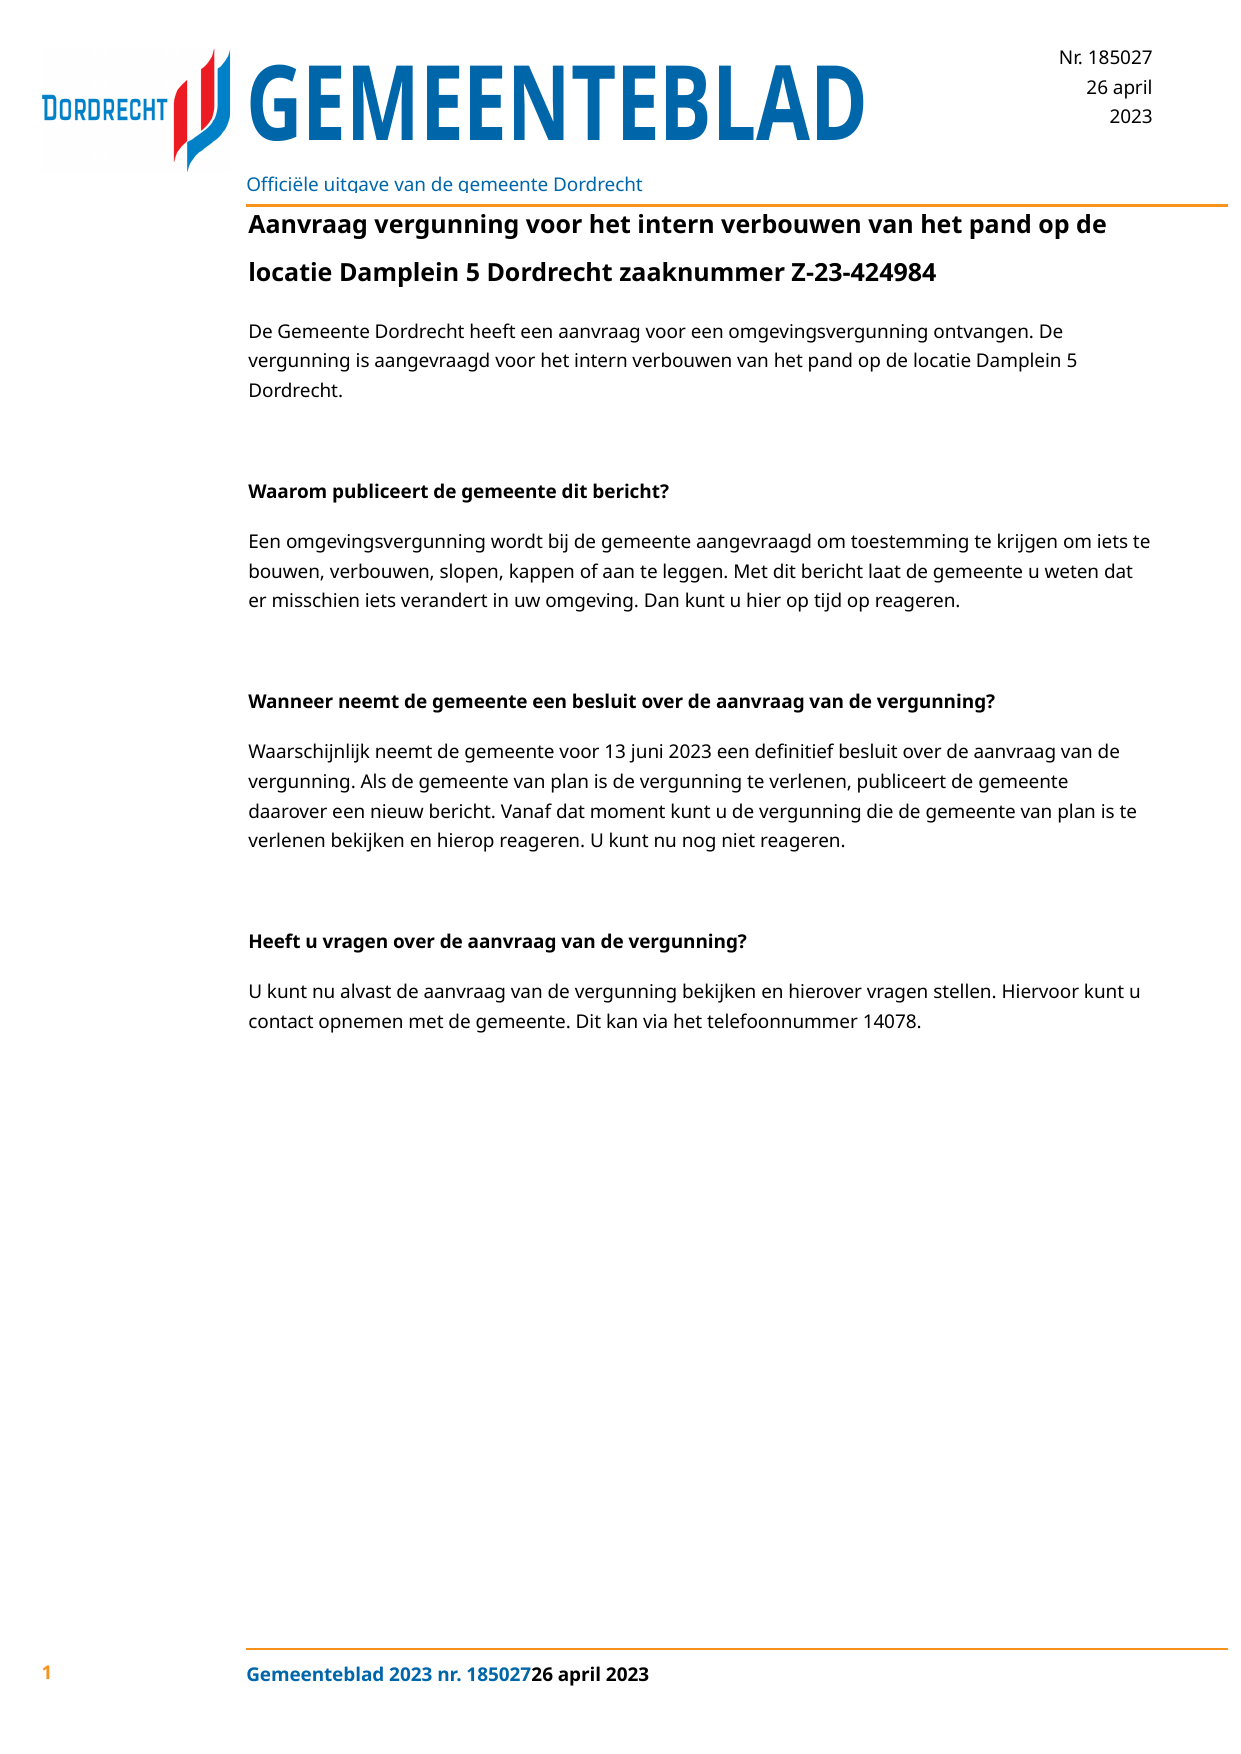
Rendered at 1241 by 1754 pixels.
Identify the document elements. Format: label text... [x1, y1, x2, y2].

picture [41, 47, 231, 172]
text Een omgevingsvergunning wordt bij de gemeente aangevraagd om toestemming te krijgen om iets te bouwen, verbouwen, slopen, kappen of aan te leggen. Met dit bericht laat de gemeente u weten dat er misschien iets verandert in uw omgeving. Dan kunt u hier op tijd op reageren. [248, 528, 1152, 613]
text Waarom publiceert de gemeente dit bericht? [248, 478, 1152, 504]
text Aanvraag vergunning voor het intern verbouwen van het pand op de locatie Damplein 5 Dordrecht zaaknummer Z-23-424984 [248, 207, 1152, 288]
text Wanneer neemt de gemeente een besluit over de aanvraag van de vergunning? [248, 688, 1152, 714]
text Waarschijnlijk neemt de gemeente voor 13 juni 2023 een definitief besluit over de aanvraag van de vergunning. Als de gemeente van plan is de vergunning te verlenen, publiceert de gemeente daarover een nieuw bericht. Vanaf dat moment kunt u de vergunning die de gemeente van plan is te verlenen bekijken en hierop reageren. U kunt nu nog niet reageren. [248, 739, 1152, 853]
text U kunt nu alvast de aanvraag van de vergunning bekijken en hierover vragen stellen. Hiervoor kunt u contact opnemen met de gemeente. Dit kan via het telefoonnummer 14078. [248, 979, 1152, 1034]
text Heeft u vragen over de aanvraag van de vergunning? [248, 928, 1152, 954]
text De Gemeente Dordrecht heeft een aanvraag voor een omgevingsvergunning ontvangen. De vergunning is aangevraagd voor het intern verbouwen van het pand op de locatie Damplein 5 Dordrecht. [248, 318, 1152, 403]
